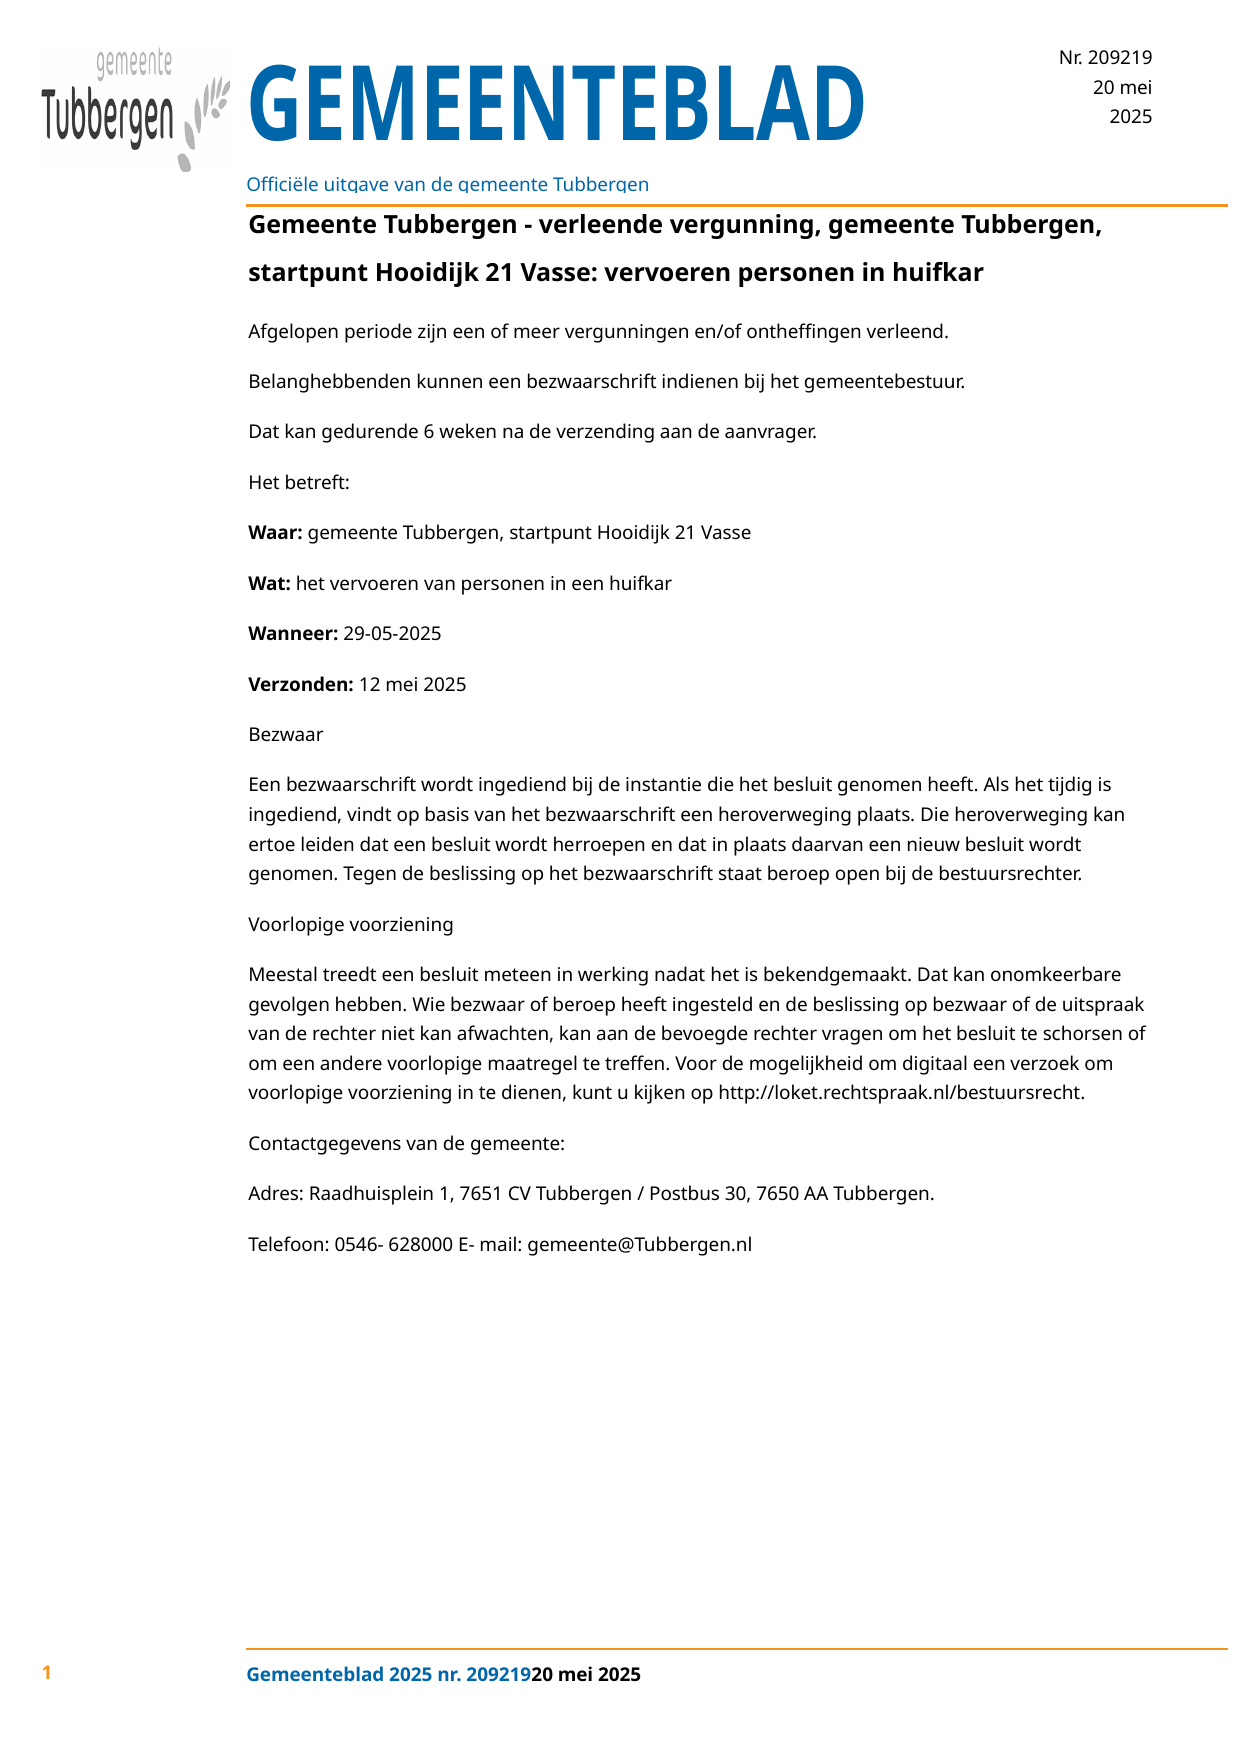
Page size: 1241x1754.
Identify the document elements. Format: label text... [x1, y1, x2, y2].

text Voorlopige voorziening [248, 911, 1152, 937]
text Gemeente Tubbergen - verleende vergunning, gemeente Tubbergen, startpunt Hooidijk 21 Vasse: vervoeren personen in huifkar [248, 207, 1152, 288]
text Wat: het vervoeren van personen in een huifkar [248, 570, 1152, 596]
text Wanneer: 29-05-2025 [248, 620, 1152, 646]
text Waar: gemeente Tubbergen, startpunt Hooidijk 21 Vasse [248, 519, 1152, 545]
text Het betreft: [248, 469, 1152, 495]
text Dat kan gedurende 6 weken na de verzending aan de aanvrager. [248, 419, 1152, 444]
text Belanghebbenden kunnen een bezwaarschrift indienen bij het gemeentebestuur. [248, 368, 1152, 394]
text Verzonden: 12 mei 2025 [248, 671, 1152, 697]
picture [41, 47, 231, 172]
text Meestal treedt een besluit meteen in werking nadat het is bekendgemaakt. Dat kan onomkeerbare gevolgen hebben. Wie bezwaar of beroep heeft ingesteld en de beslissing op bezwaar of de uitspraak van de rechter niet kan afwachten, kan aan de bevoegde rechter vragen om het besluit te schorsen of om een andere voorlopige maatregel te treffen. Voor de mogelijkheid om digitaal een verzoek om voorlopige voorziening in te dienen, kunt u kijken op http://loket.rechtspraak.nl/bestuursrecht. [248, 961, 1152, 1105]
text Bezwaar [248, 721, 1152, 747]
text Een bezwaarschrift wordt ingediend bij de instantie die het besluit genomen heeft. Als het tijdig is ingediend, vindt op basis van het bezwaarschrift een heroverweging plaats. Die heroverweging kan ertoe leiden dat een besluit wordt herroepen en dat in plaats daarvan een nieuw besluit wordt genomen. Tegen de beslissing op het bezwaarschrift staat beroep open bij de bestuursrechter. [248, 772, 1152, 886]
text Telefoon: 0546- 628000 E- mail: gemeente@Tubbergen.nl [248, 1231, 1152, 1257]
text Adres: Raadhuisplein 1, 7651 CV Tubbergen / Postbus 30, 7650 AA Tubbergen. [248, 1180, 1152, 1206]
text Contactgegevens van de gemeente: [248, 1130, 1152, 1156]
text Afgelopen periode zijn een of meer vergunningen en/of ontheffingen verleend. [248, 318, 1152, 344]
